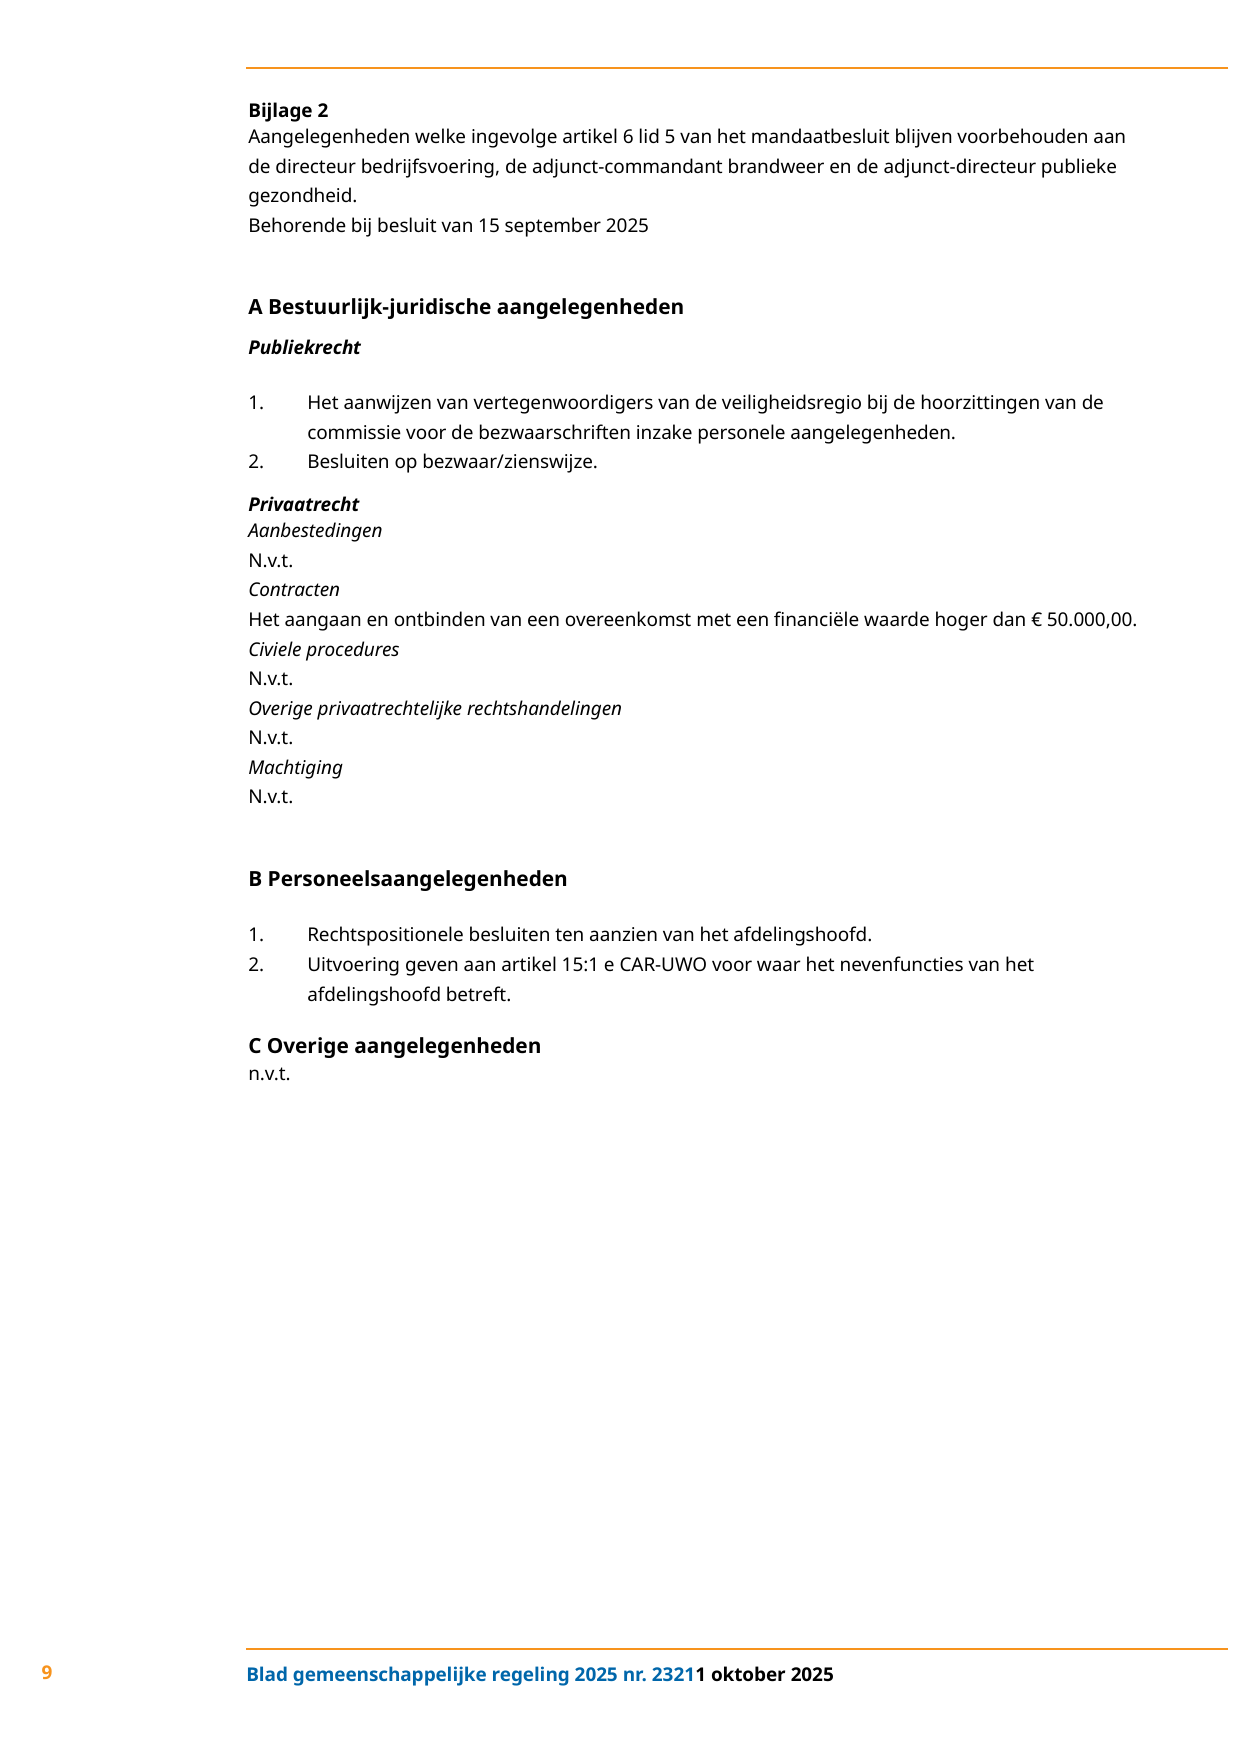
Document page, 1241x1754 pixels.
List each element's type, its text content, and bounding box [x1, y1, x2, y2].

text N.v.t. [248, 784, 1152, 809]
text N.v.t. [248, 665, 1152, 691]
text Behorende bij besluit van 15 september 2025 [248, 212, 1152, 238]
list Uitvoering geven aan artikel 15:1 e CAR-UWO voor waar het nevenfuncties van het afdelingshoofd betreft. [248, 951, 1152, 1007]
text Contracten [248, 577, 1152, 602]
list Rechtspositionele besluiten ten aanzien van het afdelingshoofd. [248, 922, 1152, 947]
list Het aanwijzen van vertegenwoordigers van de veiligheidsregio bij de hoorzittingen van de commissie voor de bezwaarschriften inzake personele aangelegenheden. [248, 389, 1152, 445]
text C Overige aangelegenheden [248, 1031, 1152, 1060]
text N.v.t. [248, 724, 1152, 750]
text A Bestuurlijk-juridische aangelegenheden [248, 292, 1152, 321]
list Besluiten op bezwaar/zienswijze. [248, 448, 1152, 474]
text B Personeelsaangelegenheden [248, 864, 1152, 892]
text Privaatrecht [248, 492, 1152, 517]
text Civiele procedures [248, 636, 1152, 661]
text n.v.t. [248, 1060, 1152, 1085]
text Overige privaatrechtelijke rechtshandelingen [248, 695, 1152, 721]
text Het aangaan en ontbinden van een overeenkomst met een financiële waarde hoger dan € 50.000,00. [248, 606, 1152, 632]
text Aangelegenheden welke ingevolge artikel 6 lid 5 van het mandaatbesluit blijven voorbehouden aan de directeur bedrijfsvoering, de adjunct-commandant brandweer en de adjunct-directeur publieke gezondheid. [248, 123, 1152, 208]
text Aanbestedingen [248, 517, 1152, 543]
text Publiekrecht [248, 334, 1152, 360]
picture [41, 47, 231, 172]
text Bijlage 2 [248, 95, 1152, 123]
text N.v.t. [248, 547, 1152, 573]
text Machtiging [248, 754, 1152, 780]
